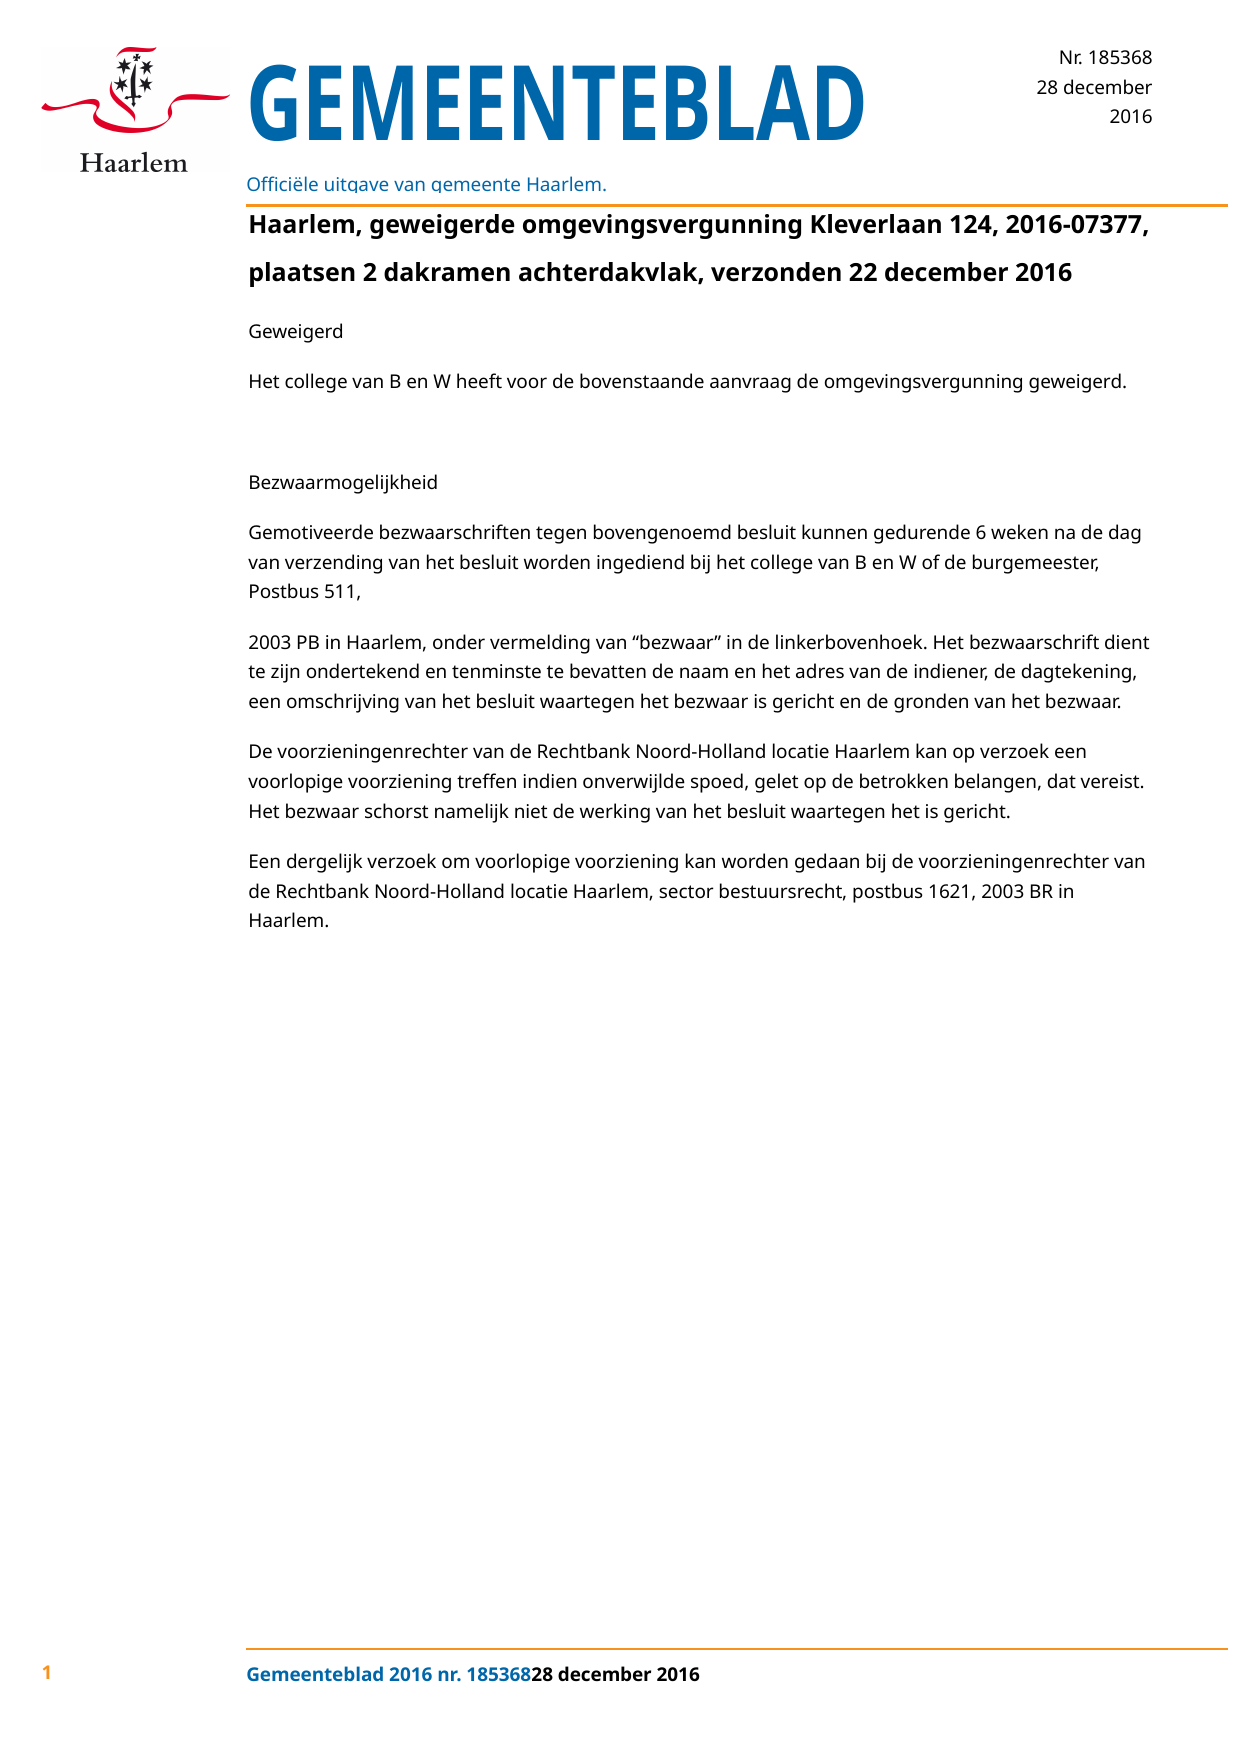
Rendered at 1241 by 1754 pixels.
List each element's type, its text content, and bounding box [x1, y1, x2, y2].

text Gemotiveerde bezwaarschriften tegen bovengenoemd besluit kunnen gedurende 6 weken na de dag van verzending van het besluit worden ingediend bij het college van B en W of de burgemeester, Postbus 511, [248, 519, 1152, 604]
picture [41, 47, 231, 172]
text Een dergelijk verzoek om voorlopige voorziening kan worden gedaan bij de voorzieningenrechter van de Rechtbank Noord-Holland locatie Haarlem, sector bestuursrecht, postbus 1621, 2003 BR in Haarlem. [248, 848, 1152, 933]
text 2003 PB in Haarlem, onder vermelding van “bezwaar” in de linkerbovenhoek. Het bezwaarschrift dient te zijn ondertekend en tenminste te bevatten de naam en het adres van de indiener, de dagtekening, een omschrijving van het besluit waartegen het bezwaar is gericht en de gronden van het bezwaar. [248, 629, 1152, 714]
text Geweigerd [248, 318, 1152, 344]
text Het college van B en W heeft voor de bovenstaande aanvraag de omgevingsvergunning geweigerd. [248, 368, 1152, 394]
text De voorzieningenrechter van de Rechtbank Noord-Holland locatie Haarlem kan op verzoek een voorlopige voorziening treffen indien onverwijlde spoed, gelet op de betrokken belangen, dat vereist. Het bezwaar schorst namelijk niet de werking van het besluit waartegen het is gericht. [248, 739, 1152, 824]
text Bezwaarmogelijkheid [248, 469, 1152, 495]
text Haarlem, geweigerde omgevingsvergunning Kleverlaan 124, 2016-07377, plaatsen 2 dakramen achterdakvlak, verzonden 22 december 2016 [248, 207, 1152, 288]
